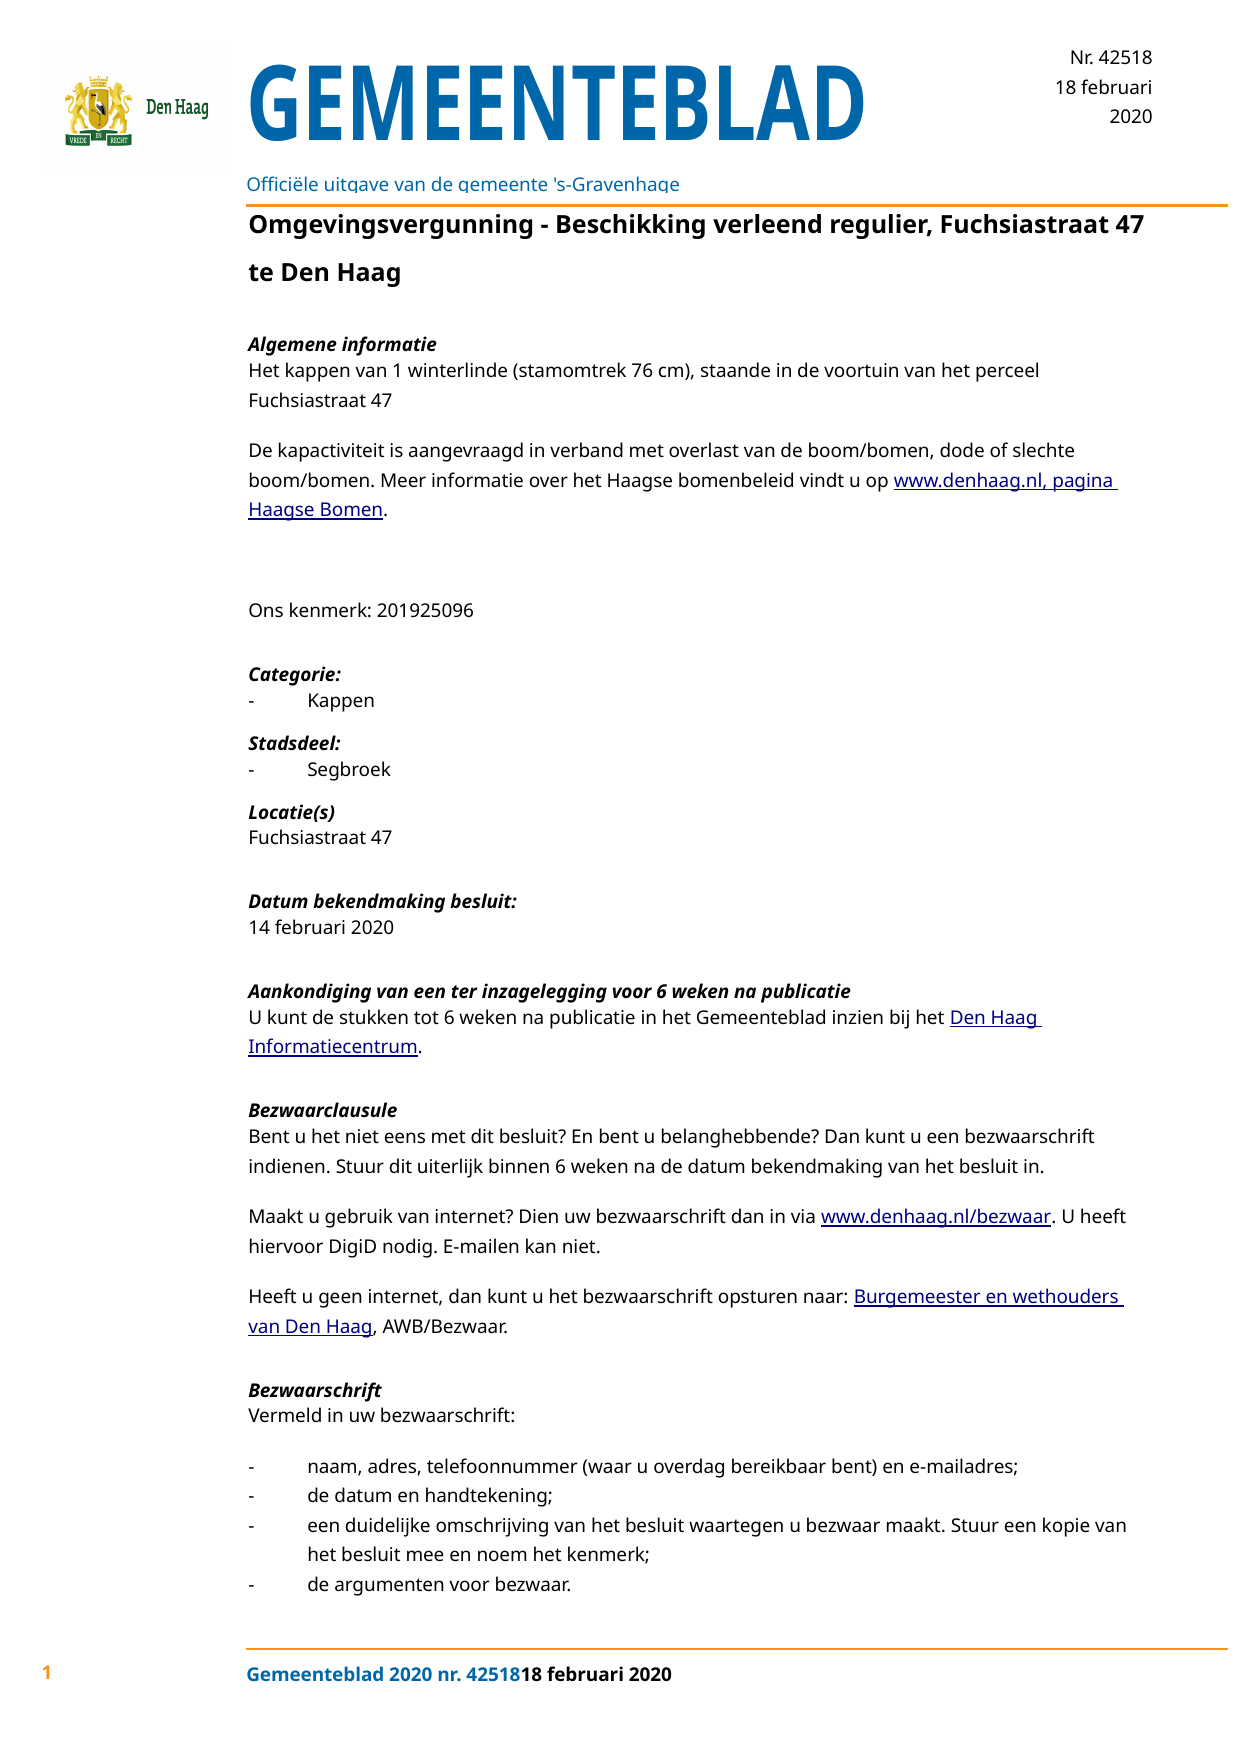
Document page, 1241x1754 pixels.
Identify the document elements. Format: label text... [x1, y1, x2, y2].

list een duidelijke omschrijving van het besluit waartegen u bezwaar maakt. Stuur een kopie van het besluit mee en noem het kenmerk; [248, 1512, 1152, 1567]
text Fuchsiastraat 47 [248, 824, 1152, 850]
text Bezwaarschrift [248, 1377, 1152, 1402]
text Categorie: [248, 661, 1152, 687]
text Vermeld in uw bezwaarschrift: [248, 1402, 1152, 1428]
picture [41, 47, 231, 172]
list de datum en handtekening; [248, 1482, 1152, 1508]
text Algemene informatie [248, 331, 1152, 357]
text Maakt u gebruik van internet? Dien uw bezwaarschrift dan in via www.denhaag.nl/bezwaar. U heeft hiervoor DigiD nodig. E-mailen kan niet. [248, 1203, 1152, 1258]
text Datum bekendmaking besluit: [248, 888, 1152, 914]
text Aankondiging van een ter inzagelegging voor 6 weken na publicatie [248, 978, 1152, 1004]
list Segbroek [248, 756, 1152, 781]
text Omgevingsvergunning - Beschikking verleend regulier, Fuchsiastraat 47 te Den Haag [248, 207, 1152, 288]
list Kappen [248, 687, 1152, 713]
text Bezwaarclausule [248, 1097, 1152, 1123]
list naam, adres, telefoonnummer (waar u overdag bereikbaar bent) en e-mailadres; [248, 1453, 1152, 1479]
text De kapactiviteit is aangevraagd in verband met overlast van de boom/bomen, dode of slechte boom/bomen. Meer informatie over het Haagse bomenbeleid vindt u op www.denhaag.nl, pagina Haagse Bomen. [248, 437, 1152, 522]
text Stadsdeel: [248, 730, 1152, 756]
text Bent u het niet eens met dit besluit? En bent u belanghebbende? Dan kunt u een bezwaarschrift indienen. Stuur dit uiterlijk binnen 6 weken na de datum bekendmaking van het besluit in. [248, 1123, 1152, 1178]
text 14 februari 2020 [248, 914, 1152, 940]
text Locatie(s) [248, 799, 1152, 824]
text U kunt de stukken tot 6 weken na publicatie in het Gemeenteblad inzien bij het Den Haag Informatiecentrum. [248, 1004, 1152, 1059]
text Ons kenmerk: 201925096 [248, 597, 1152, 623]
list de argumenten voor bezwaar. [248, 1571, 1152, 1597]
text Het kappen van 1 winterlinde (stamomtrek 76 cm), staande in de voortuin van het perceel Fuchsiastraat 47 [248, 357, 1152, 412]
text Heeft u geen internet, dan kunt u het bezwaarschrift opsturen naar: Burgemeester en wethouders van Den Haag, AWB/Bezwaar. [248, 1283, 1152, 1338]
